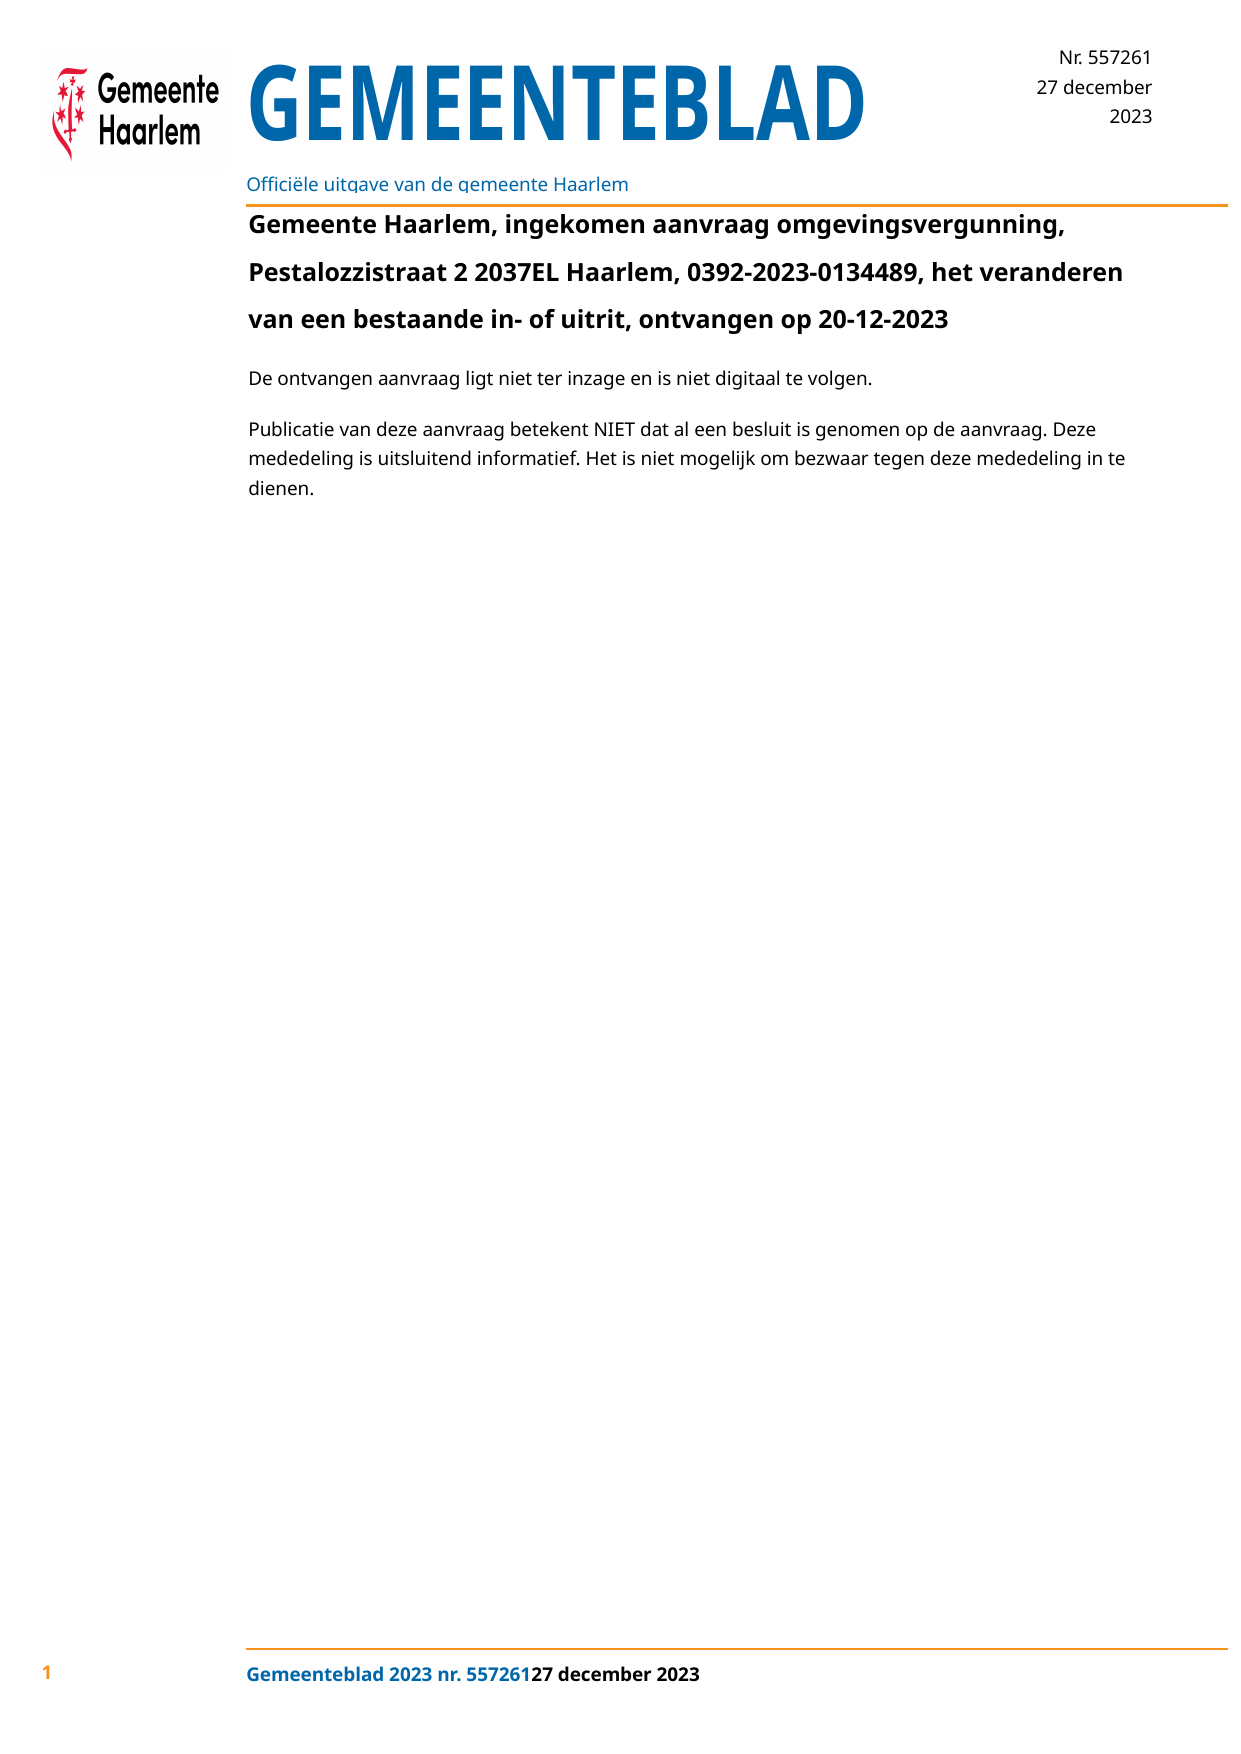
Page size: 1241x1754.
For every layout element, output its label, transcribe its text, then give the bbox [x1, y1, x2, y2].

text Gemeente Haarlem, ingekomen aanvraag omgevingsvergunning, Pestalozzistraat 2 2037EL Haarlem, 0392-2023-0134489, het veranderen van een bestaande in- of uitrit, ontvangen op 20-12-2023 [248, 207, 1152, 336]
picture [41, 47, 231, 172]
text De ontvangen aanvraag ligt niet ter inzage en is niet digitaal te volgen. [248, 366, 1152, 391]
text Publicatie van deze aanvraag betekent NIET dat al een besluit is genomen op de aanvraag. Deze mededeling is uitsluitend informatief. Het is niet mogelijk om bezwaar tegen deze mededeling in te dienen. [248, 416, 1152, 501]
